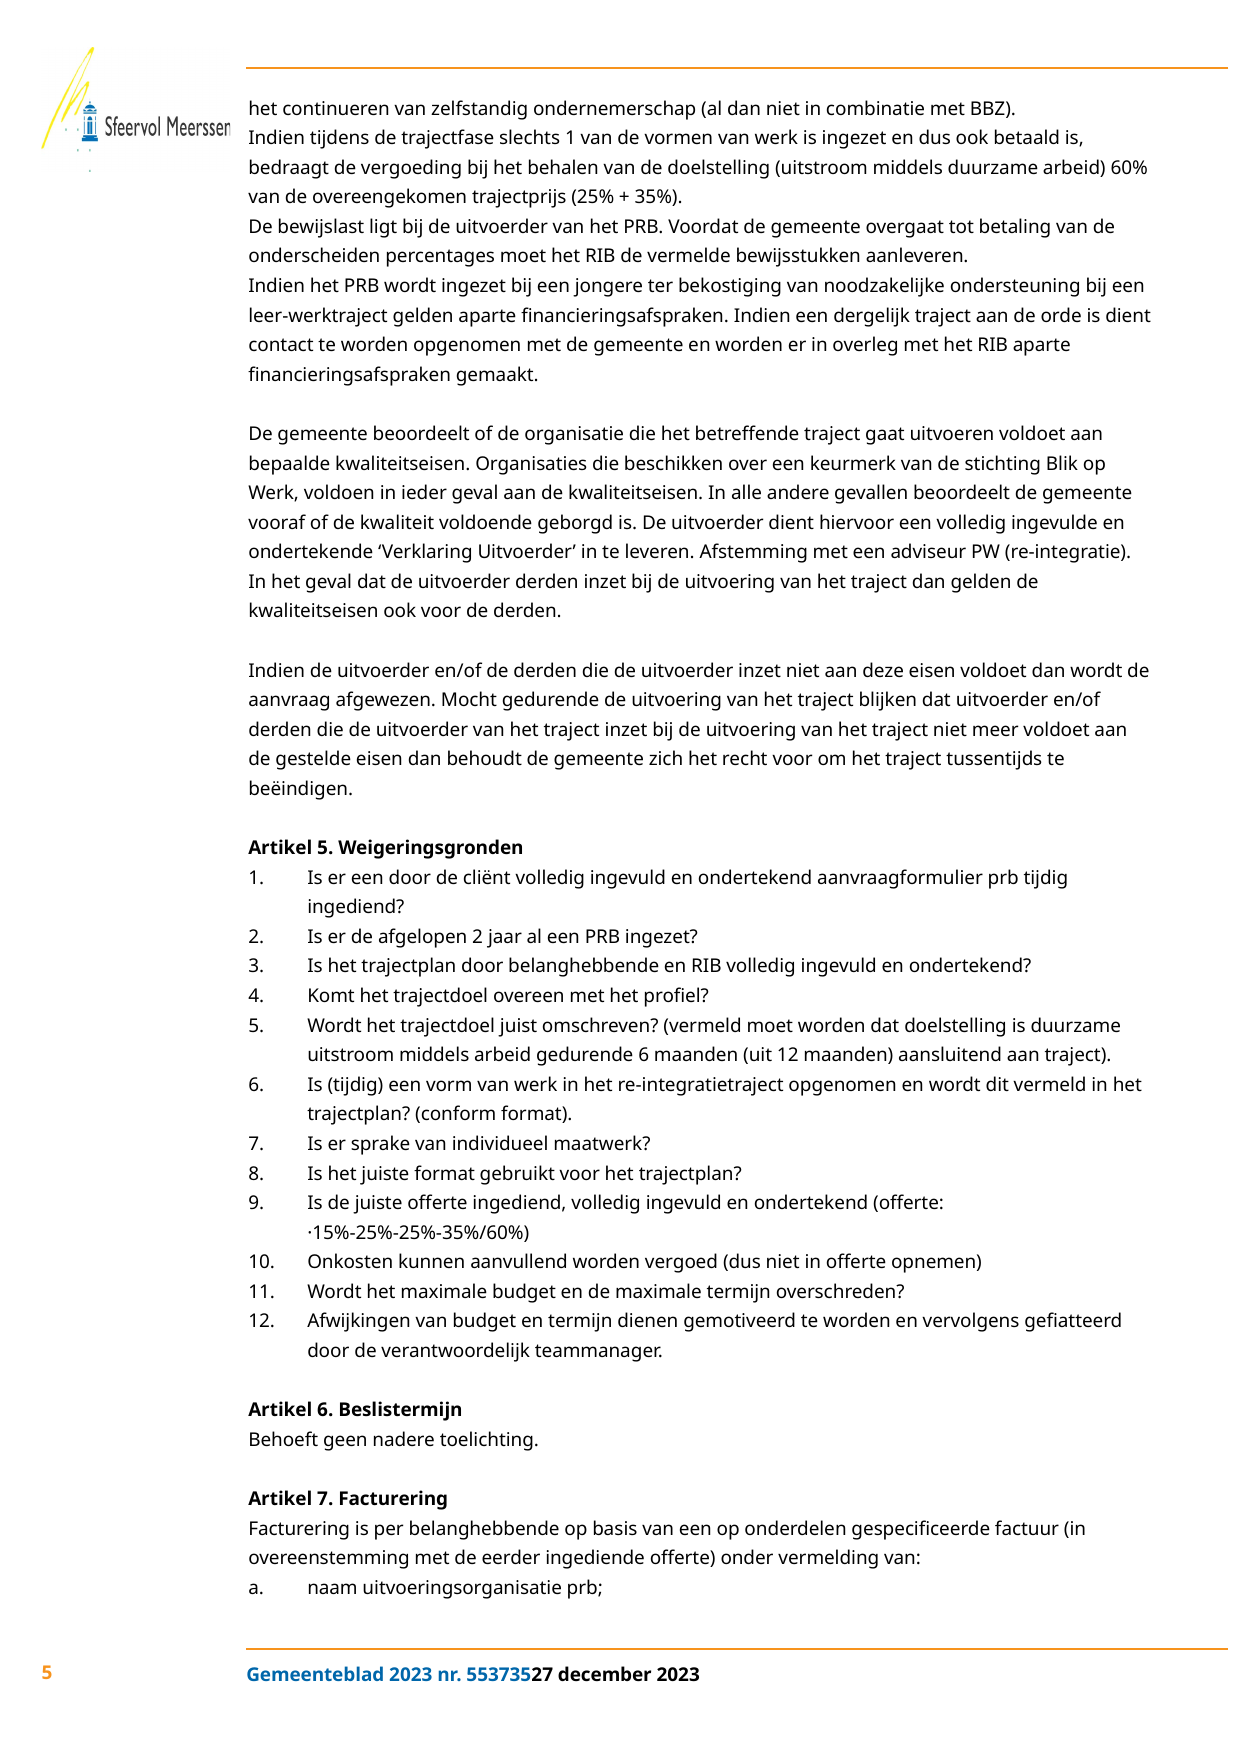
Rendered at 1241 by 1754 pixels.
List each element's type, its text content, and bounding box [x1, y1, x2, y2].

list Is er een door de cliënt volledig ingevuld en ondertekend aanvraagformulier prb tijdig ingediend? [248, 864, 1152, 919]
list Is het juiste format gebruikt voor het trajectplan? [248, 1160, 1152, 1186]
text In het geval dat de uitvoerder derden inzet bij de uitvoering van het traject dan gelden de kwaliteitseisen ook voor de derden. [248, 568, 1152, 623]
text het continueren van zelfstandig ondernemerschap (al dan niet in combinatie met BBZ). [248, 95, 1152, 121]
list naam uitvoeringsorganisatie prb; [248, 1574, 1152, 1600]
text Facturering is per belanghebbende op basis van een op onderdelen gespecificeerde factuur (in overeenstemming met de eerder ingediende offerte) onder vermelding van: [248, 1515, 1152, 1570]
text De gemeente beoordeelt of de organisatie die het betreffende traject gaat uitvoeren voldoet aan bepaalde kwaliteitseisen. Organisaties die beschikken over een keurmerk van de stichting Blik op Werk, voldoen in ieder geval aan de kwaliteitseisen. In alle andere gevallen beoordeelt de gemeente vooraf of de kwaliteit voldoende geborgd is. De uitvoerder dient hiervoor een volledig ingevulde en ondertekende ‘Verklaring Uitvoerder’ in te leveren. Afstemming met een adviseur PW (re-integratie). [248, 420, 1152, 564]
text Behoeft geen nadere toelichting. [248, 1426, 1152, 1452]
picture [41, 47, 231, 172]
list Wordt het trajectdoel juist omschreven? (vermeld moet worden dat doelstelling is duurzame uitstroom middels arbeid gedurende 6 maanden (uit 12 maanden) aansluitend aan traject). [248, 1012, 1152, 1067]
list Afwijkingen van budget en termijn dienen gemotiveerd te worden en vervolgens gefiatteerd door de verantwoordelijk teammanager. [248, 1308, 1152, 1363]
list Onkosten kunnen aanvullend worden vergoed (dus niet in offerte opnemen) [248, 1248, 1152, 1274]
list Is er sprake van individueel maatwerk? [248, 1130, 1152, 1156]
list Is er de afgelopen 2 jaar al een PRB ingezet? [248, 923, 1152, 949]
text Artikel 7. Facturering [248, 1485, 1152, 1511]
text De bewijslast ligt bij de uitvoerder van het PRB. Voordat de gemeente overgaat tot betaling van de onderscheiden percentages moet het RIB de vermelde bewijsstukken aanleveren. [248, 213, 1152, 268]
list Wordt het maximale budget en de maximale termijn overschreden? [248, 1278, 1152, 1304]
text Indien tijdens de trajectfase slechts 1 van de vormen van werk is ingezet en dus ook betaald is, bedraagt de vergoeding bij het behalen van de doelstelling (uitstroom middels duurzame arbeid) 60% van de overeengekomen trajectprijs (25% + 35%). [248, 124, 1152, 209]
list Komt het trajectdoel overeen met het profiel? [248, 982, 1152, 1008]
list Is het trajectplan door belanghebbende en RIB volledig ingevuld en ondertekend? [248, 953, 1152, 978]
list Is de juiste offerte ingediend, volledig ingevuld en ondertekend (offerte: ·15%-25%-25%-35%/60%) [248, 1189, 1152, 1245]
text Artikel 5. Weigeringsgronden [248, 834, 1152, 860]
text Indien de uitvoerder en/of de derden die de uitvoerder inzet niet aan deze eisen voldoet dan wordt de aanvraag afgewezen. Mocht gedurende de uitvoering van het traject blijken dat uitvoerder en/of derden die de uitvoerder van het traject inzet bij de uitvoering van het traject niet meer voldoet aan de gestelde eisen dan behoudt de gemeente zich het recht voor om het traject tussentijds te beëindigen. [248, 657, 1152, 801]
text Indien het PRB wordt ingezet bij een jongere ter bekostiging van noodzakelijke ondersteuning bij een leer-werktraject gelden aparte financieringsafspraken. Indien een dergelijk traject aan de orde is dient contact te worden opgenomen met de gemeente en worden er in overleg met het RIB aparte financieringsafspraken gemaakt. [248, 272, 1152, 387]
text Artikel 6. Beslistermijn [248, 1396, 1152, 1422]
list Is (tijdig) een vorm van werk in het re-integratietraject opgenomen en wordt dit vermeld in het trajectplan? (conform format). [248, 1071, 1152, 1126]
